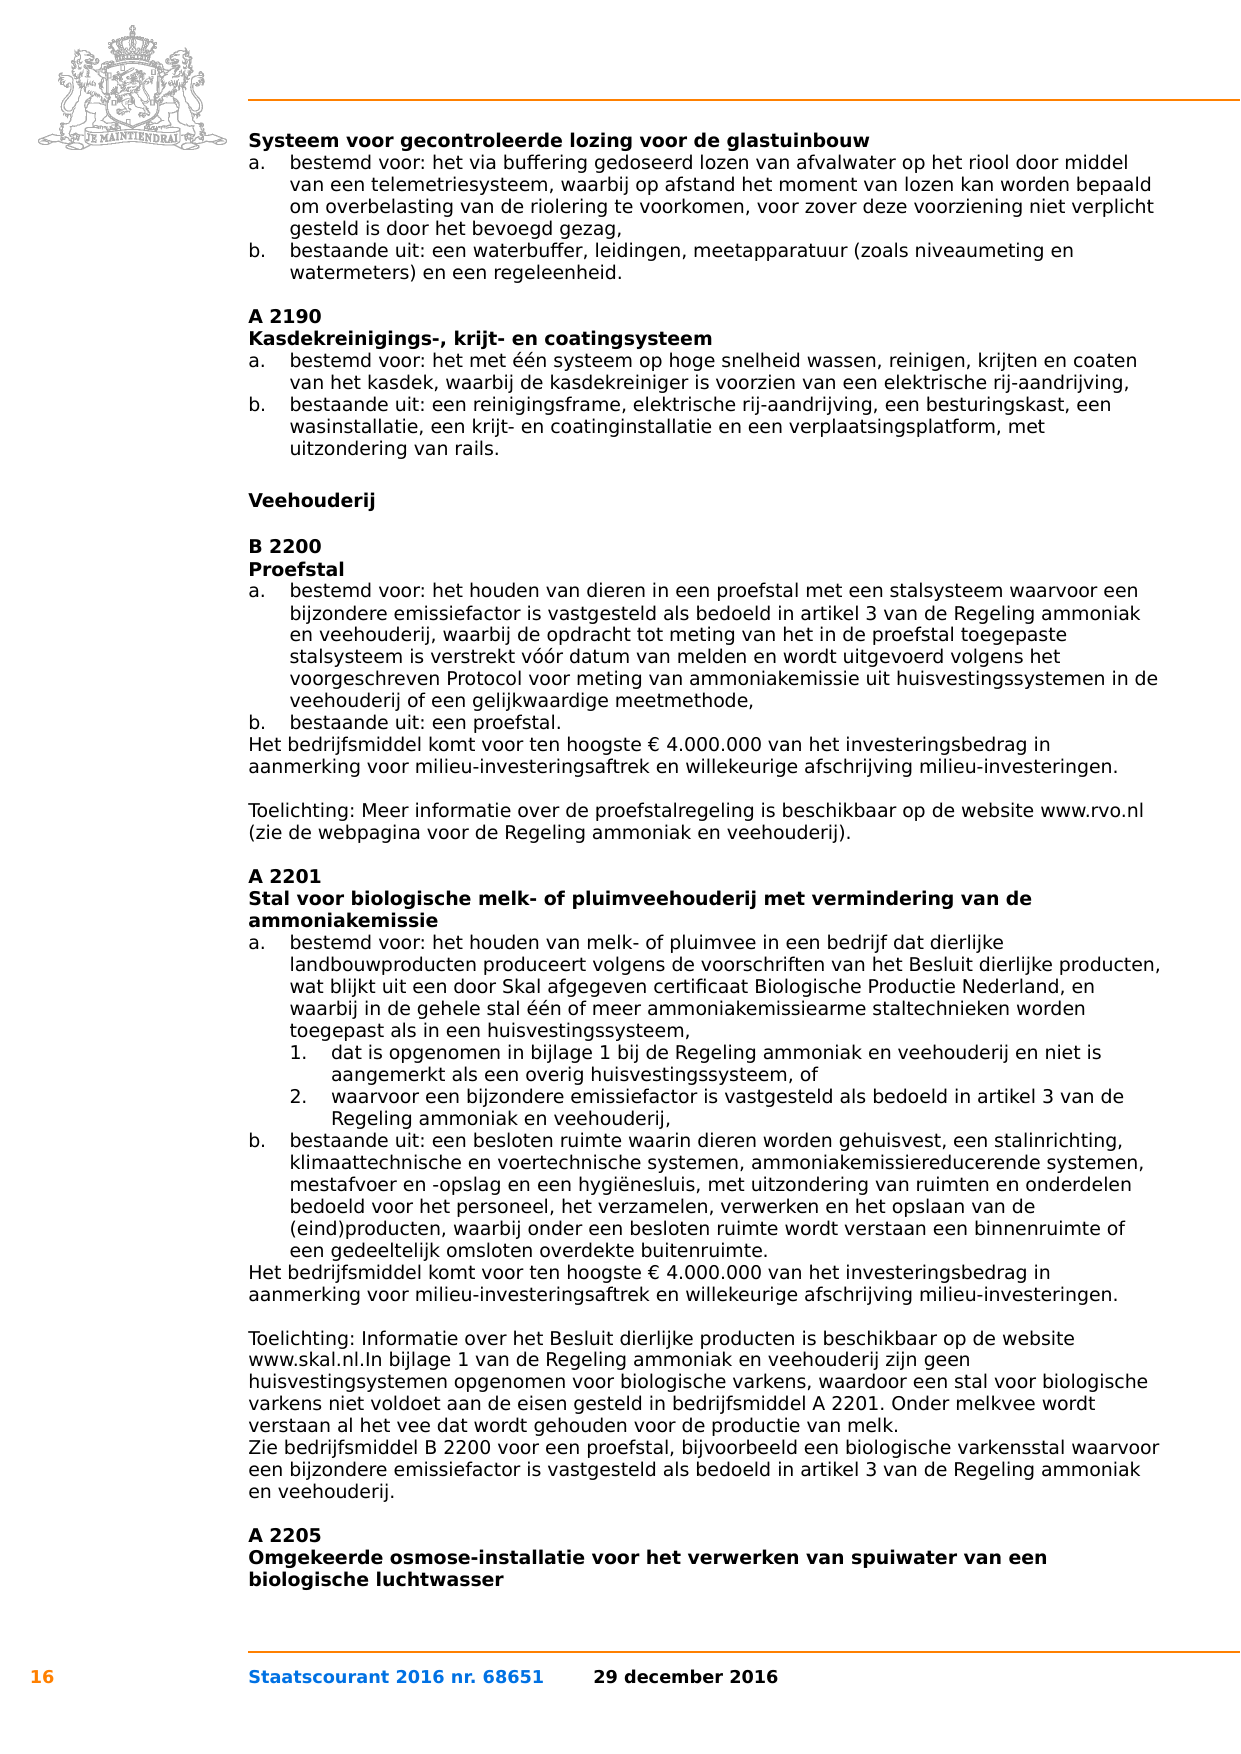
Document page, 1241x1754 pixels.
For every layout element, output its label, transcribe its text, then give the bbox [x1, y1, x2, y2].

text Het bedrijfsmiddel komt voor ten hoogste € 4.000.000 van het investeringsbedrag in aanmerking voor milieu-investeringsaftrek en willekeurige afschrijving milieu-investeringen. [248, 734, 1163, 778]
text Stal voor biologische melk- of pluimveehouderij met vermindering van de ammoniakemissie [248, 888, 1163, 932]
subtitle Veehouderij [248, 489, 1163, 511]
text 2. waarvoor een bijzondere emissiefactor is vastgesteld als bedoeld in artikel 3 van de Regeling ammoniak en veehouderij, [289, 1086, 1163, 1130]
text 1. dat is opgenomen in bijlage 1 bij de Regeling ammoniak en veehouderij en niet is aangemerkt als een overig huisvestingssysteem, of [289, 1042, 1163, 1086]
text Systeem voor gecontroleerde lozing voor de glastuinbouw [248, 130, 1163, 152]
text A 2190 [248, 306, 1163, 328]
text Het bedrijfsmiddel komt voor ten hoogste € 4.000.000 van het investeringsbedrag in aanmerking voor milieu-investeringsaftrek en willekeurige afschrijving milieu-investeringen. [248, 1262, 1163, 1306]
text b. bestaande uit: een proefstal. [248, 712, 1163, 734]
text A 2205 [248, 1525, 1163, 1547]
text a. bestemd voor: het via buffering gedoseerd lozen van afvalwater op het riool door middel van een telemetriesysteem, waarbij op afstand het moment van lozen kan worden bepaald om overbelasting van de riolering te voorkomen, voor zover deze voorziening niet verplicht gesteld is door het bevoegd gezag, [248, 152, 1163, 240]
text a. bestemd voor: het houden van melk- of pluimvee in een bedrijf dat dierlijke landbouwproducten produceert volgens de voorschriften van het Besluit dierlijke producten, wat blijkt uit een door Skal afgegeven certificaat Biologische Productie Nederland, en waarbij in de gehele stal één of meer ammoniakemissiearme staltechnieken worden toegepast als in een huisvestingssysteem, [248, 932, 1163, 1042]
text Toelichting: Meer informatie over de proefstalregeling is beschikbaar op de website www.rvo.nl (zie de webpagina voor de Regeling ammoniak en veehouderij). [248, 800, 1163, 844]
text Zie bedrijfsmiddel B 2200 voor een proefstal, bijvoorbeeld een biologische varkensstal waarvoor een bijzondere emissiefactor is vastgesteld als bedoeld in artikel 3 van de Regeling ammoniak en veehouderij. [248, 1437, 1163, 1503]
text b. bestaande uit: een reinigingsframe, elektrische rij-aandrijving, een besturingskast, een wasinstallatie, een krijt- en coatinginstallatie en een verplaatsingsplatform, met uitzondering van rails. [248, 393, 1163, 459]
text B 2200 [248, 536, 1163, 558]
text Proefstal [248, 558, 1163, 580]
text a. bestemd voor: het met één systeem op hoge snelheid wassen, reinigen, krijten en coaten van het kasdek, waarbij de kasdekreiniger is voorzien van een elektrische rij-aandrijving, [248, 349, 1163, 393]
text A 2201 [248, 866, 1163, 888]
text Omgekeerde osmose-installatie voor het verwerken van spuiwater van een biologische luchtwasser [248, 1547, 1163, 1591]
text b. bestaande uit: een waterbuffer, leidingen, meetapparatuur (zoals niveaumeting en watermeters) en een regeleenheid. [248, 240, 1163, 284]
text Toelichting: Informatie over het Besluit dierlijke producten is beschikbaar op de website www.skal.nl.In bijlage 1 van de Regeling ammoniak en veehouderij zijn geen huisvestingsystemen opgenomen voor biologische varkens, waardoor een stal voor biologische varkens niet voldoet aan de eisen gesteld in bedrijfsmiddel A 2201. Onder melkvee wordt verstaan al het vee dat wordt gehouden voor de productie van melk. [248, 1327, 1163, 1437]
text b. bestaande uit: een besloten ruimte waarin dieren worden gehuisvest, een stalinrichting, klimaattechnische en voertechnische systemen, ammoniakemissiereducerende systemen, mestafvoer en -opslag en een hygiënesluis, met uitzondering van ruimten en onderdelen bedoeld voor het personeel, het verzamelen, verwerken en het opslaan van de (eind)producten, waarbij onder een besloten ruimte wordt verstaan een binnenruimte of een gedeeltelijk omsloten overdekte buitenruimte. [248, 1130, 1163, 1262]
text a. bestemd voor: het houden van dieren in een proefstal met een stalsysteem waarvoor een bijzondere emissiefactor is vastgesteld als bedoeld in artikel 3 van de Regeling ammoniak en veehouderij, waarbij de opdracht tot meting van het in de proefstal toegepaste stalsysteem is verstrekt vóór datum van melden en wordt uitgevoerd volgens het voorgeschreven Protocol voor meting van ammoniakemissie uit huisvestingssystemen in de veehouderij of een gelijkwaardige meetmethode, [248, 580, 1163, 712]
picture [38, 25, 227, 150]
text Kasdekreinigings-, krijt- en coatingsysteem [248, 328, 1163, 349]
